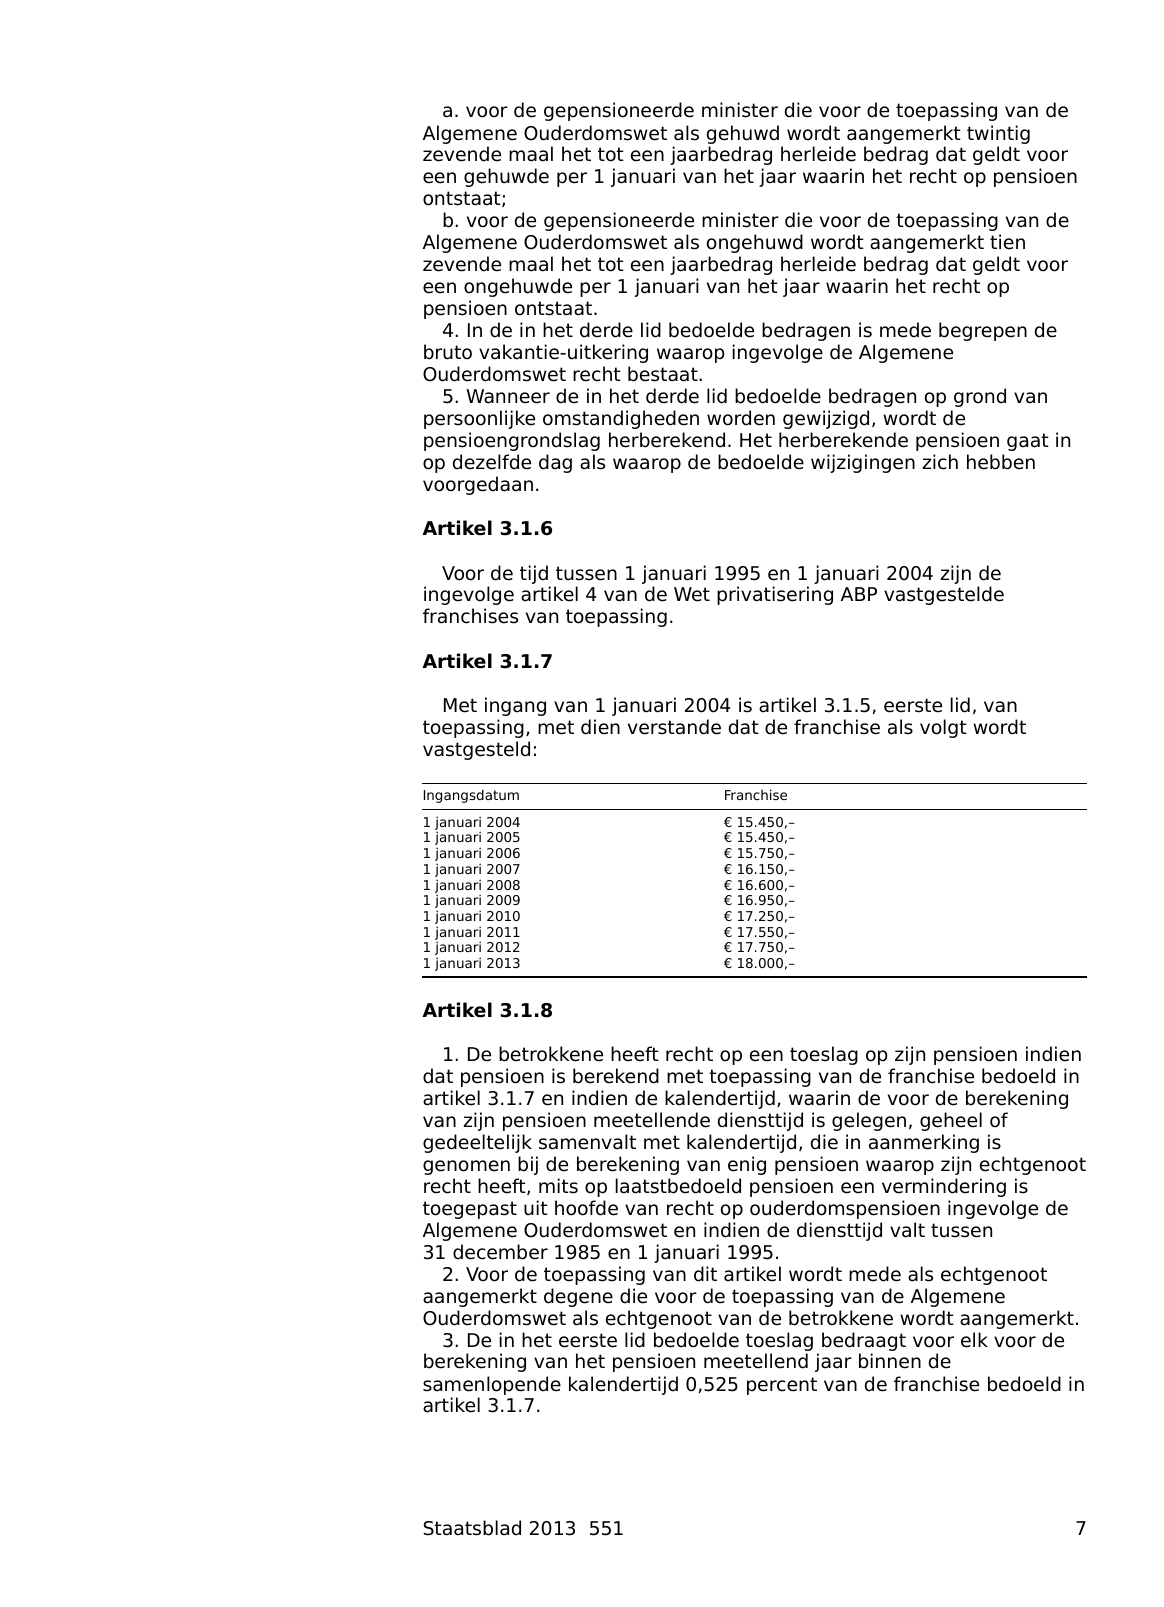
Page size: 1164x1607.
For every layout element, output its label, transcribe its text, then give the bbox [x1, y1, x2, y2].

text 3. De in het eerste lid bedoelde toeslag bedraagt voor elk voor de berekening van het pensioen meetellend jaar binnen de samenlopende kalendertijd 0,525 percent van de franchise bedoeld in artikel 3.1.7. [422, 1329, 1087, 1417]
table_cell € 15.450,– [718, 830, 1087, 846]
table_cell € 15.750,– [718, 846, 1087, 862]
table_header Ingangsdatum [422, 784, 717, 809]
text 4. In de in het derde lid bedoelde bedragen is mede begrepen de bruto vakantie-uitkering waarop ingevolge de Algemene Ouderdomswet recht bestaat. [422, 320, 1087, 386]
text 2. Voor de toepassing van dit artikel wordt mede als echtgenoot aangemerkt degene die voor de toepassing van de Algemene Ouderdomswet als echtgenoot van de betrokkene wordt aangemerkt. [422, 1263, 1087, 1329]
table_cell 1 januari 2009 [422, 893, 717, 909]
table_cell € 18.000,– [718, 956, 1087, 976]
table_cell € 15.450,– [718, 810, 1087, 830]
text 1. De betrokkene heeft recht op een toeslag op zijn pensioen indien dat pensioen is berekend met toepassing van de franchise bedoeld in artikel 3.1.7 en indien de kalendertijd, waarin de voor de berekening van zijn pensioen meetellende diensttijd is gelegen, geheel of gedeeltelijk samenvalt met kalendertijd, die in aanmerking is genomen bij de berekening van enig pensioen waarop zijn echtgenoot recht heeft, mits op laatstbedoeld pensioen een vermindering is toegepast uit hoofde van recht op ouderdomspensioen ingevolge de Algemene Ouderdomswet en indien de diensttijd valt tussen 31 december 1985 en 1 januari 1995. [422, 1044, 1087, 1263]
table_cell 1 januari 2010 [422, 909, 717, 924]
subtitle Artikel 3.1.6 [422, 518, 1087, 540]
table_cell 1 januari 2005 [422, 830, 717, 846]
table_cell 1 januari 2007 [422, 862, 717, 877]
table_cell € 16.600,– [718, 877, 1087, 893]
table_cell 1 januari 2012 [422, 940, 717, 956]
table_cell € 16.950,– [718, 893, 1087, 909]
text 5. Wanneer de in het derde lid bedoelde bedragen op grond van persoonlijke omstandigheden worden gewijzigd, wordt de pensioengrondslag herberekend. Het herberekende pensioen gaat in op dezelfde dag als waarop de bedoelde wijzigingen zich hebben voorgedaan. [422, 386, 1087, 496]
table_cell € 17.250,– [718, 909, 1087, 924]
table_cell € 16.150,– [718, 862, 1087, 877]
table_cell 1 januari 2006 [422, 846, 717, 862]
table_cell 1 januari 2013 [422, 956, 717, 976]
subtitle Artikel 3.1.8 [422, 999, 1087, 1022]
subtitle Artikel 3.1.7 [422, 651, 1087, 672]
table_cell 1 januari 2011 [422, 925, 717, 940]
text b. voor de gepensioneerde minister die voor de toepassing van de Algemene Ouderdomswet als ongehuwd wordt aangemerkt tien zevende maal het tot een jaarbedrag herleide bedrag dat geldt voor een ongehuwde per 1 januari van het jaar waarin het recht op pensioen ontstaat. [422, 210, 1087, 320]
text Voor de tijd tussen 1 januari 1995 en 1 januari 2004 zijn de ingevolge artikel 4 van de Wet privatisering ABP vastgestelde franchises van toepassing. [422, 562, 1087, 628]
text Met ingang van 1 januari 2004 is artikel 3.1.5, eerste lid, van toepassing, met dien verstande dat de franchise als volgt wordt vastgesteld: [422, 695, 1087, 761]
table_cell 1 januari 2004 [422, 810, 717, 830]
table_cell € 17.550,– [718, 925, 1087, 940]
table_cell 1 januari 2008 [422, 877, 717, 893]
table_header Franchise [718, 784, 1087, 809]
text a. voor de gepensioneerde minister die voor de toepassing van de Algemene Ouderdomswet als gehuwd wordt aangemerkt twintig zevende maal het tot een jaarbedrag herleide bedrag dat geldt voor een gehuwde per 1 januari van het jaar waarin het recht op pensioen ontstaat; [422, 100, 1087, 210]
table_cell € 17.750,– [718, 940, 1087, 956]
